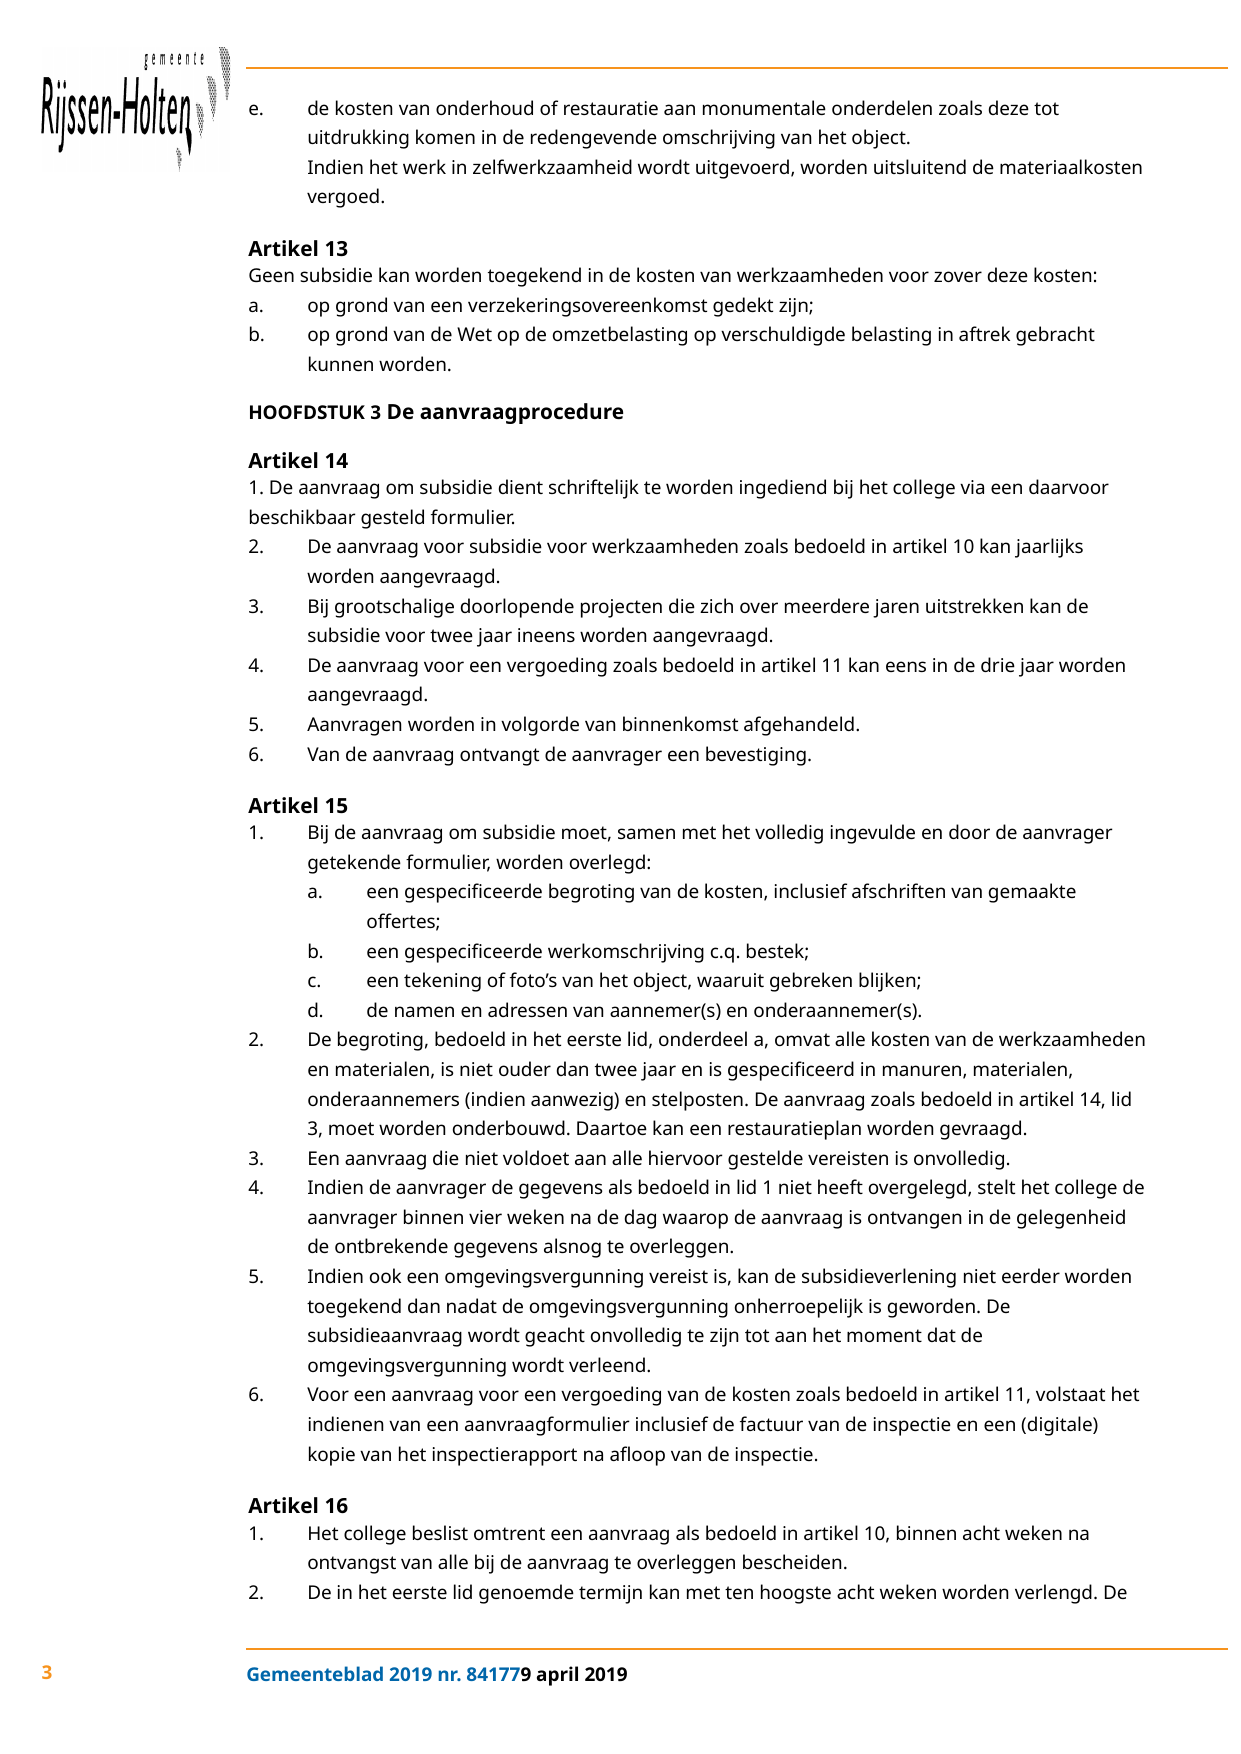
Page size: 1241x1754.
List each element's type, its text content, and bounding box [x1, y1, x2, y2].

list een gespecificeerde werkomschrijving c.q. bestek; [307, 938, 1152, 964]
list Indien het werk in zelfwerkzaamheid wordt uitgevoerd, worden uitsluitend de materiaalkosten vergoed. [248, 154, 1152, 209]
list Bij grootschalige doorlopende projecten die zich over meerdere jaren uitstrekken kan de subsidie voor twee jaar ineens worden aangevraagd. [248, 593, 1152, 648]
list de namen en adressen van aannemer(s) en onderaannemer(s). [307, 997, 1152, 1023]
text 1. De aanvraag om subsidie dient schriftelijk te worden ingediend bij het college via een daarvoor beschikbaar gesteld formulier. [248, 474, 1152, 530]
list op grond van de Wet op de omzetbelasting op verschuldigde belasting in aftrek gebracht kunnen worden. [248, 322, 1152, 377]
list De begroting, bedoeld in het eerste lid, onderdeel a, omvat alle kosten van de werkzaamheden en materialen, is niet ouder dan twee jaar en is gespecificeerd in manuren, materialen, onderaannemers (indien aanwezig) en stelposten. De aanvraag zoals bedoeld in artikel 14, lid 3, moet worden onderbouwd. Daartoe kan een restauratieplan worden gevraagd. [248, 1027, 1152, 1141]
list op grond van een verzekeringsovereenkomst gedekt zijn; [248, 292, 1152, 318]
picture [41, 47, 231, 172]
list Bij de aanvraag om subsidie moet, samen met het volledig ingevulde en door de aanvrager getekende formulier, worden overlegd: [248, 819, 1152, 875]
list De aanvraag voor een vergoeding zoals bedoeld in artikel 11 kan eens in de drie jaar worden aangevraagd. [248, 652, 1152, 707]
text Geen subsidie kan worden toegekend in de kosten van werkzaamheden voor zover deze kosten: [248, 262, 1152, 288]
list Een aanvraag die niet voldoet aan alle hiervoor gestelde vereisten is onvolledig. [248, 1145, 1152, 1171]
text HOOFDSTUK 3 De aanvraagprocedure [248, 397, 1152, 425]
list De aanvraag voor subsidie voor werkzaamheden zoals bedoeld in artikel 10 kan jaarlijks worden aangevraagd. [248, 534, 1152, 589]
list de kosten van onderhoud of restauratie aan monumentale onderdelen zoals deze tot uitdrukking komen in de redengevende omschrijving van het object. [248, 95, 1152, 150]
list Van de aanvraag ontvangt de aanvrager een bevestiging. [248, 741, 1152, 766]
text Artikel 16 [248, 1491, 1152, 1520]
list Het college beslist omtrent een aanvraag als bedoeld in artikel 10, binnen acht weken na ontvangst van alle bij de aanvraag te overleggen bescheiden. [248, 1520, 1152, 1575]
list Indien de aanvrager de gegevens als bedoeld in lid 1 niet heeft overgelegd, stelt het college de aanvrager binnen vier weken na de dag waarop de aanvraag is ontvangen in de gelegenheid de ontbrekende gegevens alsnog te overleggen. [248, 1174, 1152, 1259]
list De in het eerste lid genoemde termijn kan met ten hoogste acht weken worden verlengd. De [248, 1579, 1152, 1604]
list Voor een aanvraag voor een vergoeding van de kosten zoals bedoeld in artikel 11, volstaat het indienen van een aanvraagformulier inclusief de factuur van de inspectie en een (digitale) kopie van het inspectierapport na afloop van de inspectie. [248, 1382, 1152, 1467]
text Artikel 13 [248, 234, 1152, 262]
list Indien ook een omgevingsvergunning vereist is, kan de subsidieverlening niet eerder worden toegekend dan nadat de omgevingsvergunning onherroepelijk is geworden. De subsidieaanvraag wordt geacht onvolledig te zijn tot aan het moment dat de omgevingsvergunning wordt verleend. [248, 1263, 1152, 1378]
list een gespecificeerde begroting van de kosten, inclusief afschriften van gemaakte offertes; [307, 879, 1152, 934]
text Artikel 15 [248, 791, 1152, 819]
text Artikel 14 [248, 446, 1152, 474]
list Aanvragen worden in volgorde van binnenkomst afgehandeld. [248, 711, 1152, 737]
list een tekening of foto’s van het object, waaruit gebreken blijken; [307, 967, 1152, 993]
